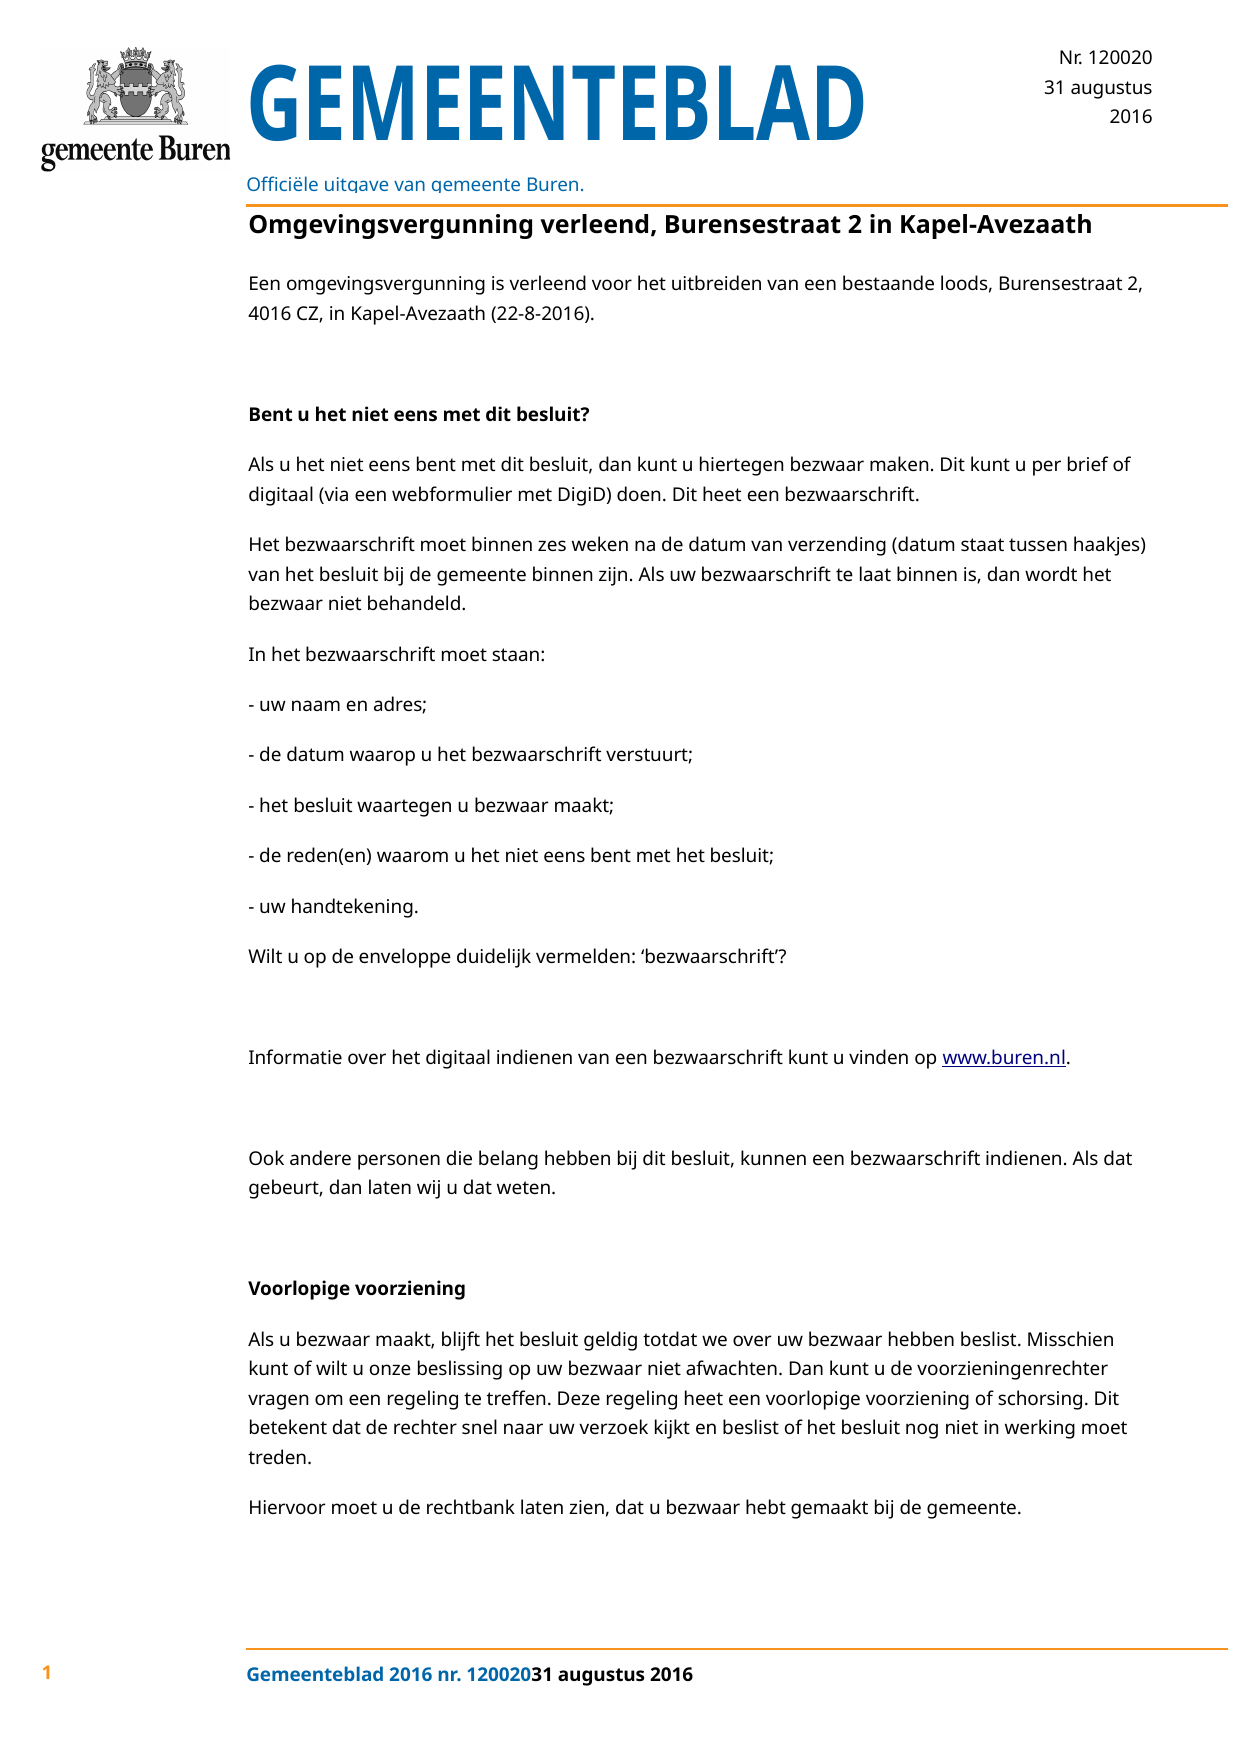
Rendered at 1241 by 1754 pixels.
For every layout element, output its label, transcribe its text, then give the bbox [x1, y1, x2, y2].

text Het bezwaarschrift moet binnen zes weken na de datum van verzending (datum staat tussen haakjes) van het besluit bij de gemeente binnen zijn. Als uw bezwaarschrift te laat binnen is, dan wordt het bezwaar niet behandeld. [248, 531, 1152, 616]
text - de datum waarop u het bezwaarschrift verstuurt; [248, 742, 1152, 767]
text - de reden(en) waarom u het niet eens bent met het besluit; [248, 842, 1152, 868]
picture [41, 47, 231, 172]
text Ook andere personen die belang hebben bij dit besluit, kunnen een bezwaarschrift indienen. Als dat gebeurt, dan laten wij u dat weten. [248, 1145, 1152, 1200]
text Omgevingsvergunning verleend, Burensestraat 2 in Kapel-Avezaath [248, 207, 1152, 241]
text - het besluit waartegen u bezwaar maakt; [248, 792, 1152, 818]
text Wilt u op de enveloppe duidelijk vermelden: ‘bezwaarschrift’? [248, 943, 1152, 969]
text - uw naam en adres; [248, 691, 1152, 717]
text Een omgevingsvergunning is verleend voor het uitbreiden van een bestaande loods, Burensestraat 2, 4016 CZ, in Kapel-Avezaath (22-8-2016). [248, 270, 1152, 326]
text In het bezwaarschrift moet staan: [248, 641, 1152, 666]
text Hiervoor moet u de rechtbank laten zien, dat u bezwaar hebt gemaakt bij de gemeente. [248, 1494, 1152, 1520]
text - uw handtekening. [248, 893, 1152, 918]
text Informatie over het digitaal indienen van een bezwaarschrift kunt u vinden op www.buren.nl. [248, 1044, 1152, 1070]
text Voorlopige voorziening [248, 1275, 1152, 1301]
text Als u het niet eens bent met dit besluit, dan kunt u hiertegen bezwaar maken. Dit kunt u per brief of digitaal (via een webformulier met DigiD) doen. Dit heet een bezwaarschrift. [248, 451, 1152, 506]
text Als u bezwaar maakt, blijft het besluit geldig totdat we over uw bezwaar hebben beslist. Misschien kunt of wilt u onze beslissing op uw bezwaar niet afwachten. Dan kunt u de voorzieningenrechter vragen om een regeling te treffen. Deze regeling heet een voorlopige voorziening of schorsing. Dit betekent dat de rechter snel naar uw verzoek kijkt en beslist of het besluit nog niet in werking moet treden. [248, 1326, 1152, 1470]
text Bent u het niet eens met dit besluit? [248, 401, 1152, 426]
